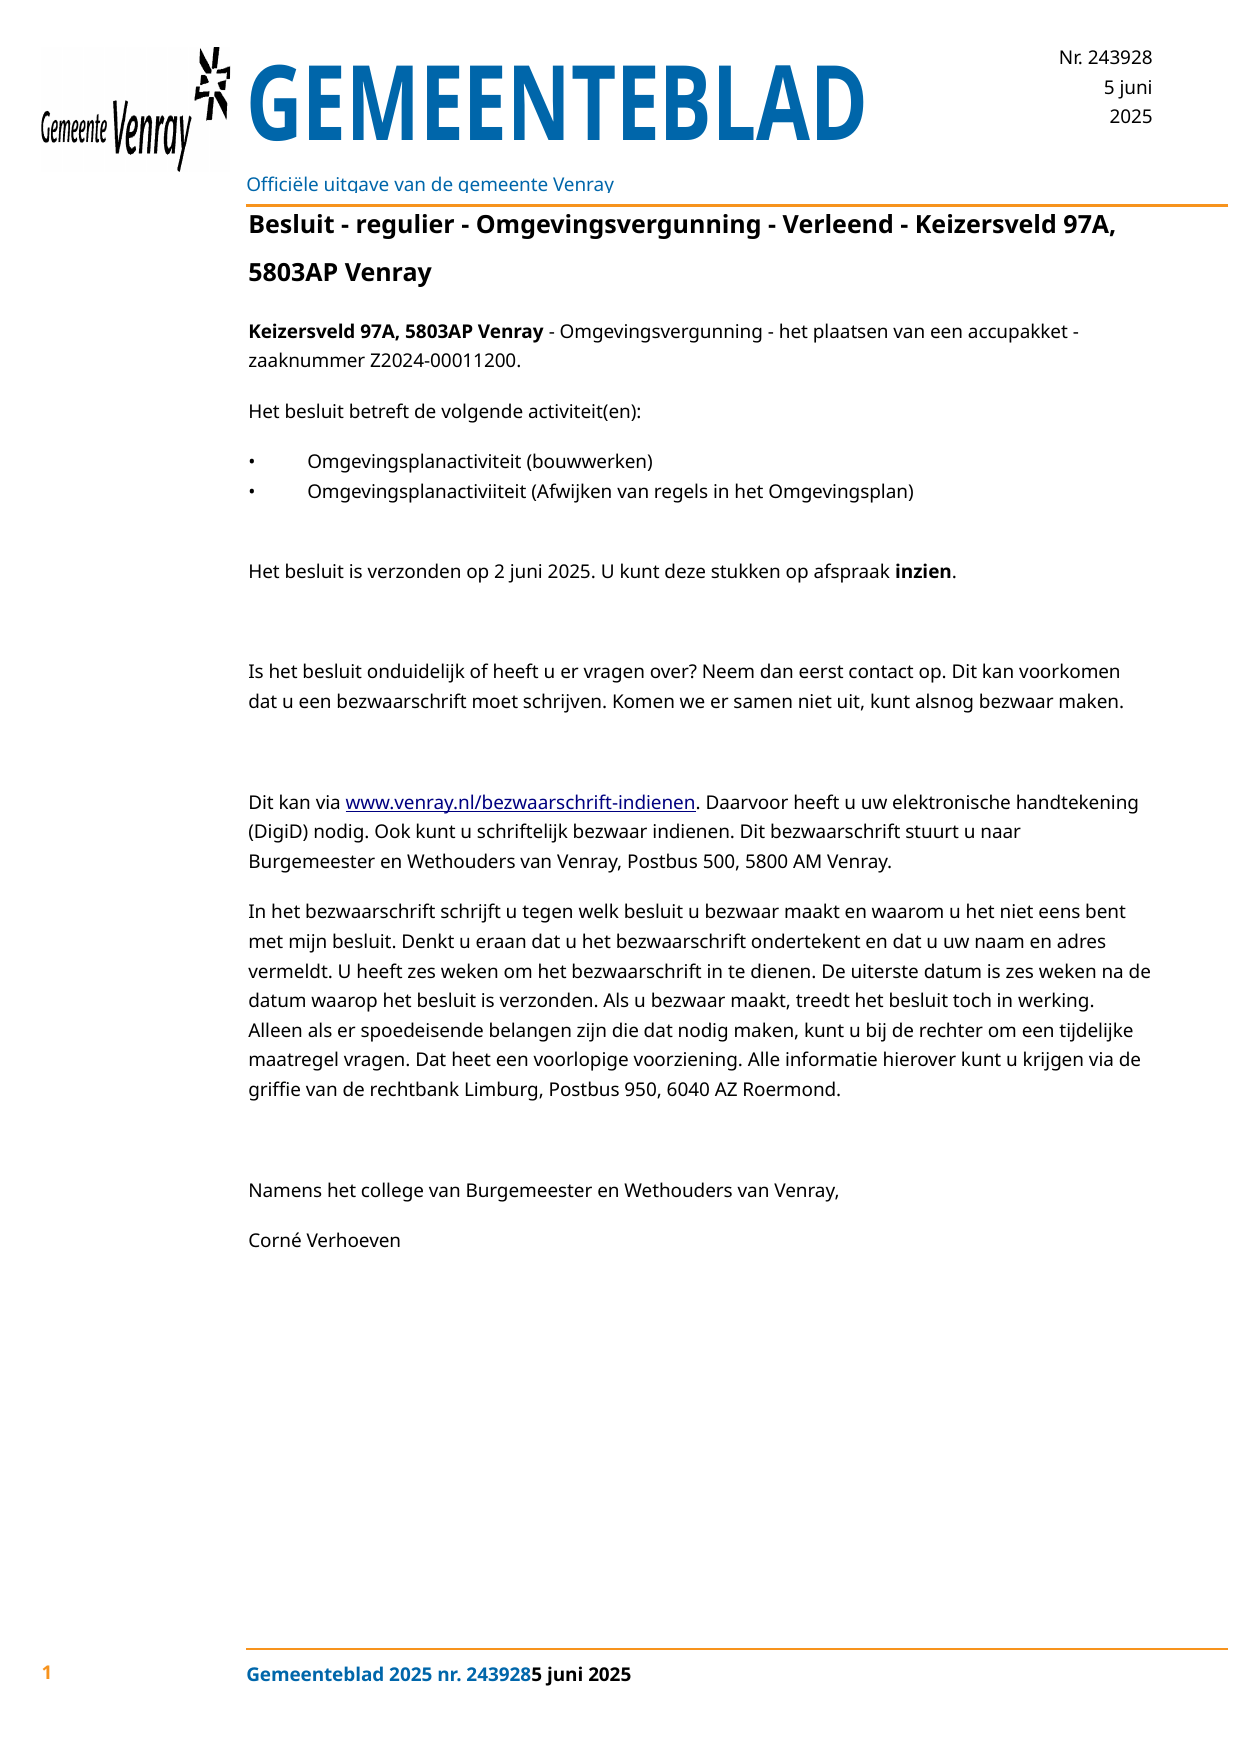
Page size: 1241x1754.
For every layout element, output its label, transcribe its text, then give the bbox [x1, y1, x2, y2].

text Het besluit betreft de volgende activiteit(en): [248, 398, 1152, 424]
text Het besluit is verzonden op 2 juni 2025. U kunt deze stukken op afspraak inzien. [248, 558, 1152, 584]
text Is het besluit onduidelijk of heeft u er vragen over? Neem dan eerst contact op. Dit kan voorkomen dat u een bezwaarschrift moet schrijven. Komen we er samen niet uit, kunt alsnog bezwaar maken. [248, 659, 1152, 714]
text Dit kan via www.venray.nl/bezwaarschrift-indienen. Daarvoor heeft u uw elektronische handtekening (DigiD) nodig. Ook kunt u schriftelijk bezwaar indienen. Dit bezwaarschrift stuurt u naar Burgemeester en Wethouders van Venray, Postbus 500, 5800 AM Venray. [248, 789, 1152, 874]
text Corné Verhoeven [248, 1227, 1152, 1253]
text Besluit - regulier - Omgevingsvergunning - Verleend - Keizersveld 97A, 5803AP Venray [248, 207, 1152, 288]
text Keizersveld 97A, 5803AP Venray - Omgevingsvergunning - het plaatsen van een accupakket - zaaknummer Z2024-00011200. [248, 318, 1152, 373]
text In het bezwaarschrift schrijft u tegen welk besluit u bezwaar maakt en waarom u het niet eens bent met mijn besluit. Denkt u eraan dat u het bezwaarschrift ondertekent en dat u uw naam en adres vermeldt. U heeft zes weken om het bezwaarschrift in te dienen. De uiterste datum is zes weken na de datum waarop het besluit is verzonden. Als u bezwaar maakt, treedt het besluit toch in werking. Alleen als er spoedeisende belangen zijn die dat nodig maken, kunt u bij de rechter om een tijdelijke maatregel vragen. Dat heet een voorlopige voorziening. Alle informatie hierover kunt u krijgen via de griffie van de rechtbank Limburg, Postbus 950, 6040 AZ Roermond. [248, 899, 1152, 1102]
text Namens het college van Burgemeester en Wethouders van Venray, [248, 1177, 1152, 1203]
list Omgevingsplanactiviiteit (Afwijken van regels in het Omgevingsplan) [248, 478, 1152, 504]
list Omgevingsplanactiviteit (bouwwerken) [248, 448, 1152, 474]
picture [41, 47, 231, 172]
